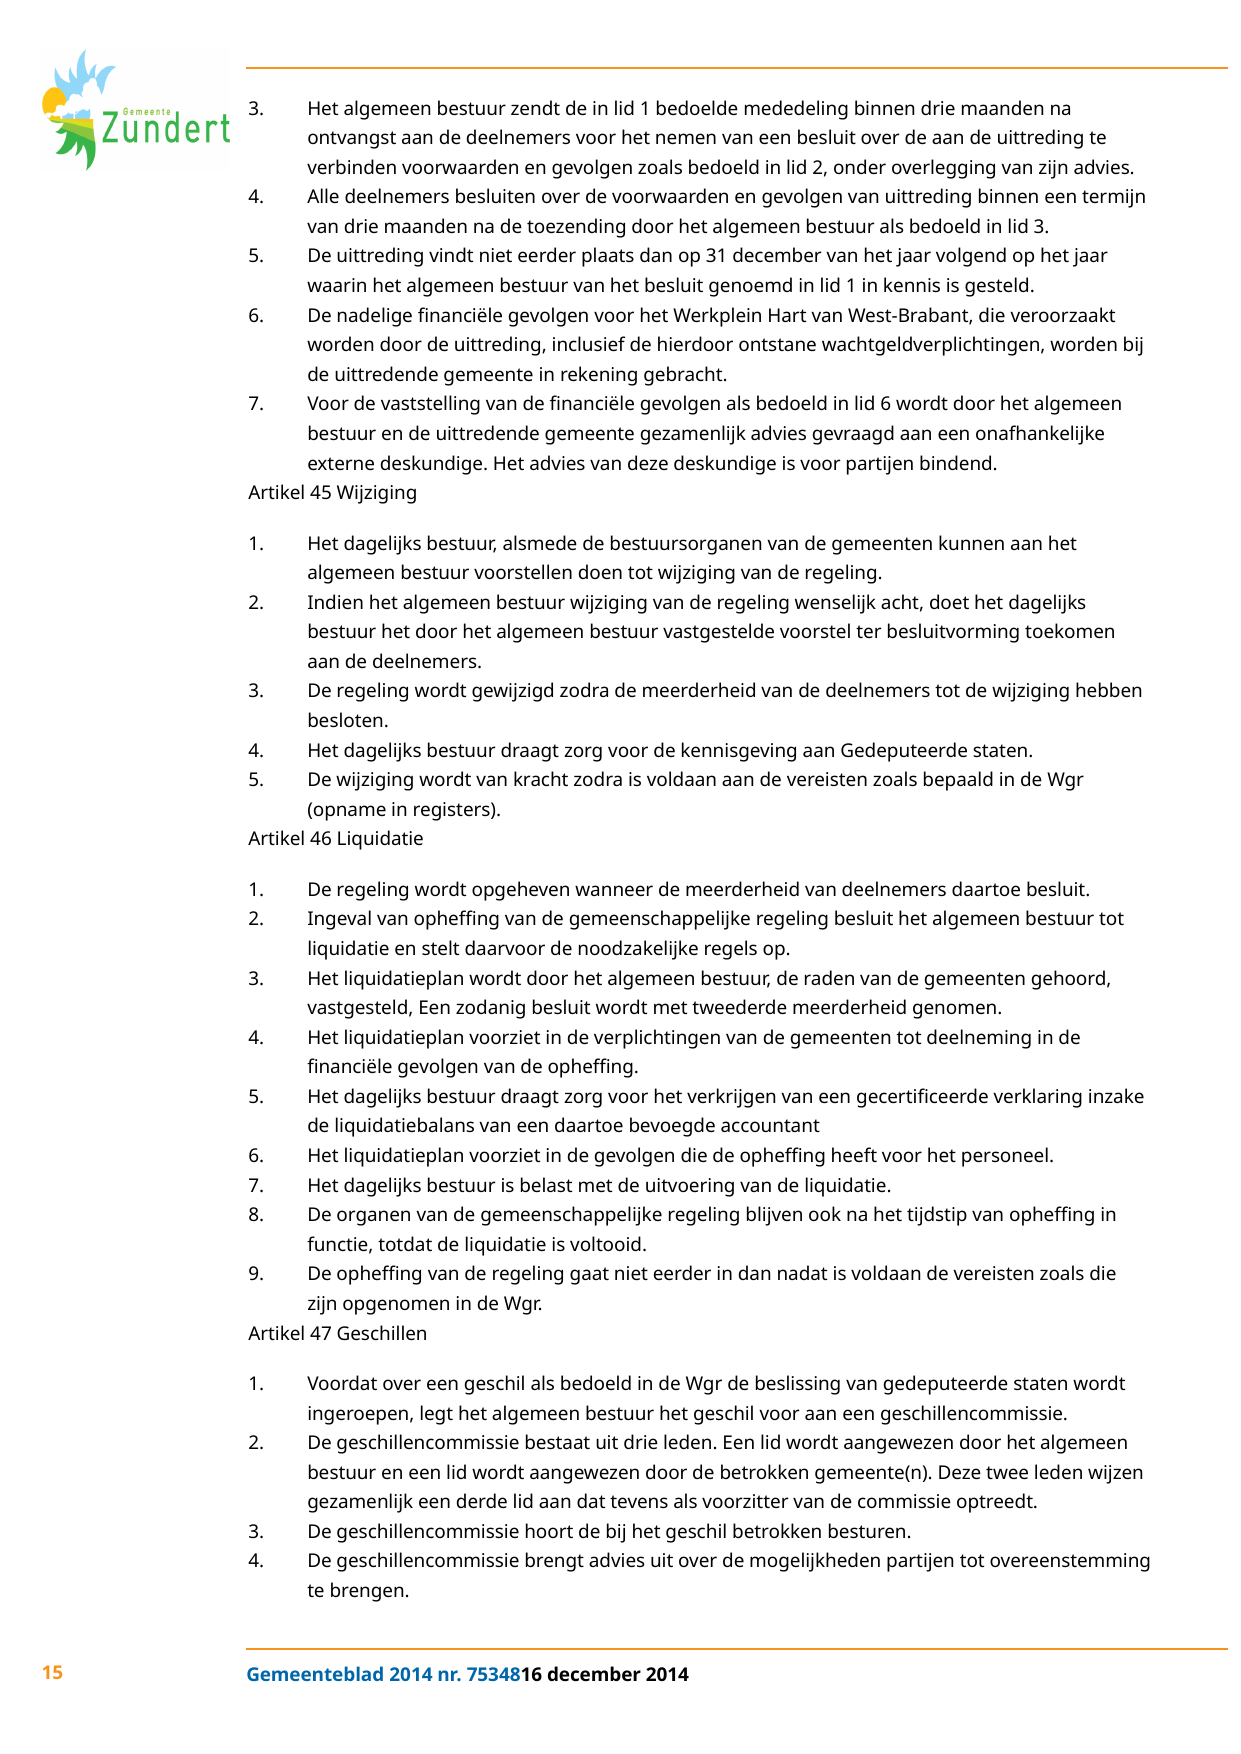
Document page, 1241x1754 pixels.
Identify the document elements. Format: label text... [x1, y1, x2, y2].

list De organen van de gemeenschappelijke regeling blijven ook na het tijdstip van opheffing in functie, totdat de liquidatie is voltooid. [248, 1201, 1152, 1257]
list Voordat over een geschil als bedoeld in de Wgr de beslissing van gedeputeerde staten wordt ingeroepen, legt het algemeen bestuur het geschil voor aan een geschillencommissie. [248, 1370, 1152, 1426]
list Alle deelnemers besluiten over de voorwaarden en gevolgen van uittreding binnen een termijn van drie maanden na de toezending door het algemeen bestuur als bedoeld in lid 3. [248, 183, 1152, 239]
list De geschillencommissie hoort de bij het geschil betrokken besturen. [248, 1518, 1152, 1544]
list De regeling wordt gewijzigd zodra de meerderheid van de deelnemers tot de wijziging hebben besloten. [248, 678, 1152, 733]
list Het dagelijks bestuur draagt zorg voor de kennisgeving aan Gedeputeerde staten. [248, 737, 1152, 763]
picture [41, 47, 231, 172]
list Het liquidatieplan voorziet in de gevolgen die de opheffing heeft voor het personeel. [248, 1142, 1152, 1168]
list Ingeval van opheffing van de gemeenschappelijke regeling besluit het algemeen bestuur tot liquidatie en stelt daarvoor de noodzakelijke regels op. [248, 906, 1152, 961]
list Indien het algemeen bestuur wijziging van de regeling wenselijk acht, doet het dagelijks bestuur het door het algemeen bestuur vastgestelde voorstel ter besluitvorming toekomen aan de deelnemers. [248, 589, 1152, 674]
list Het dagelijks bestuur is belast met de uitvoering van de liquidatie. [248, 1172, 1152, 1198]
list Het dagelijks bestuur draagt zorg voor het verkrijgen van een gecertificeerde verklaring inzake de liquidatiebalans van een daartoe bevoegde accountant [248, 1083, 1152, 1138]
list De wijziging wordt van kracht zodra is voldaan aan de vereisten zoals bepaald in de Wgr (opname in registers). [248, 766, 1152, 822]
list De geschillencommissie brengt advies uit over de mogelijkheden partijen tot overeenstemming te brengen. [248, 1548, 1152, 1603]
list De geschillencommissie bestaat uit drie leden. Een lid wordt aangewezen door het algemeen bestuur en een lid wordt aangewezen door de betrokken gemeente(n). Deze twee leden wijzen gezamenlijk een derde lid aan dat tevens als voorzitter van de commissie optreedt. [248, 1429, 1152, 1514]
list Voor de vaststelling van de financiële gevolgen als bedoeld in lid 6 wordt door het algemeen bestuur en de uittredende gemeente gezamenlijk advies gevraagd aan een onafhankelijke externe deskundige. Het advies van deze deskundige is voor partijen bindend. [248, 391, 1152, 476]
list Het algemeen bestuur zendt de in lid 1 bedoelde mededeling binnen drie maanden na ontvangst aan de deelnemers voor het nemen van een besluit over de aan de uittreding te verbinden voorwaarden en gevolgen zoals bedoeld in lid 2, onder overlegging van zijn advies. [248, 95, 1152, 180]
list De regeling wordt opgeheven wanneer de meerderheid van deelnemers daartoe besluit. [248, 876, 1152, 902]
list Het dagelijks bestuur, alsmede de bestuursorganen van de gemeenten kunnen aan het algemeen bestuur voorstellen doen tot wijziging van de regeling. [248, 530, 1152, 585]
list Het liquidatieplan wordt door het algemeen bestuur, de raden van de gemeenten gehoord, vastgesteld, Een zodanig besluit wordt met tweederde meerderheid genomen. [248, 965, 1152, 1020]
list De opheffing van de regeling gaat niet eerder in dan nadat is voldaan de vereisten zoals die zijn opgenomen in de Wgr. [248, 1261, 1152, 1316]
text Artikel 46 Liquidatie [248, 826, 1152, 851]
text Artikel 47 Geschillen [248, 1320, 1152, 1346]
list De nadelige financiële gevolgen voor het Werkplein Hart van West-Brabant, die veroorzaakt worden door de uittreding, inclusief de hierdoor ontstane wachtgeldverplichtingen, worden bij de uittredende gemeente in rekening gebracht. [248, 302, 1152, 387]
text Artikel 45 Wijziging [248, 479, 1152, 505]
list Het liquidatieplan voorziet in de verplichtingen van de gemeenten tot deelneming in de financiële gevolgen van de opheffing. [248, 1024, 1152, 1079]
list De uittreding vindt niet eerder plaats dan op 31 december van het jaar volgend op het jaar waarin het algemeen bestuur van het besluit genoemd in lid 1 in kennis is gesteld. [248, 243, 1152, 298]
